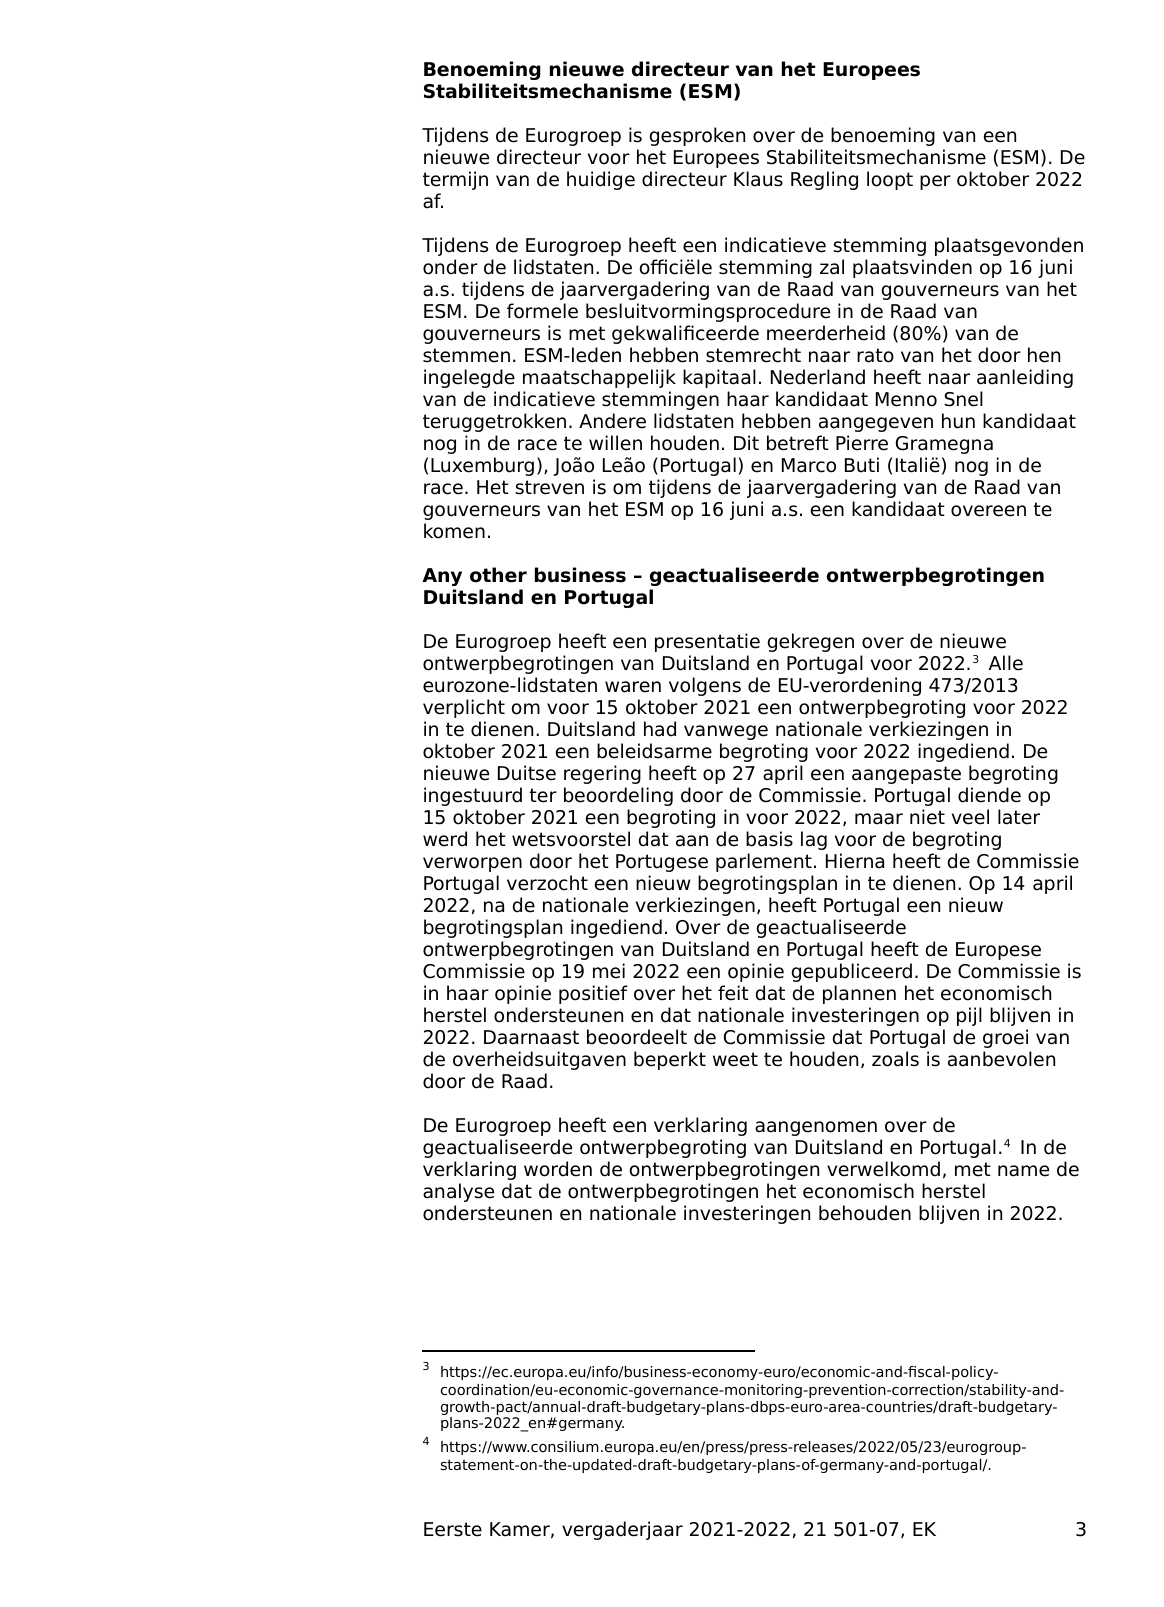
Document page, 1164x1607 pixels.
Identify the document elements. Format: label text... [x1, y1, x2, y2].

text Tijdens de Eurogroep is gesproken over de benoeming van een nieuwe directeur voor het Europees Stabiliteitsmechanisme (ESM). De termijn van de huidige directeur Klaus Regling loopt per oktober 2022 af. [422, 125, 1087, 213]
text https://www.consilium.europa.eu/en/press/press-releases/2022/05/23/eurogroup-statement-on-the-updated-draft-budgetary-plans-of-germany-and-portugal/. [422, 1435, 1087, 1474]
subtitle Benoeming nieuwe directeur van het Europees Stabiliteitsmechanisme (ESM) [422, 59, 1087, 103]
text De Eurogroep heeft een presentatie gekregen over de nieuwe ontwerpbegrotingen van Duitsland en Portugal voor 2022. Alle eurozone-lidstaten waren volgens de EU-verordening 473/2013 verplicht om voor 15 oktober 2021 een ontwerpbegroting voor 2022 in te dienen. Duitsland had vanwege nationale verkiezingen in oktober 2021 een beleidsarme begroting voor 2022 ingediend. De nieuwe Duitse regering heeft op 27 april een aangepaste begroting ingestuurd ter beoordeling door de Commissie. Portugal diende op 15 oktober 2021 een begroting in voor 2022, maar niet veel later werd het wetsvoorstel dat aan de basis lag voor de begroting verworpen door het Portugese parlement. Hierna heeft de Commissie Portugal verzocht een nieuw begrotingsplan in te dienen. Op 14 april 2022, na de nationale verkiezingen, heeft Portugal een nieuw begrotingsplan ingediend. Over de geactualiseerde ontwerpbegrotingen van Duitsland en Portugal heeft de Europese Commissie op 19 mei 2022 een opinie gepubliceerd. De Commissie is in haar opinie positief over het feit dat de plannen het economisch herstel ondersteunen en dat nationale investeringen op pijl blijven in 2022. Daarnaast beoordeelt de Commissie dat Portugal de groei van de overheidsuitgaven beperkt weet te houden, zoals is aanbevolen door de Raad. [422, 631, 1087, 1093]
text De Eurogroep heeft een verklaring aangenomen over de geactualiseerde ontwerpbegroting van Duitsland en Portugal. In de verklaring worden de ontwerpbegrotingen verwelkomd, met name de analyse dat de ontwerpbegrotingen het economisch herstel ondersteunen en nationale investeringen behouden blijven in 2022. [422, 1115, 1087, 1225]
subtitle Any other business – geactualiseerde ontwerpbegrotingen Duitsland en Portugal [422, 565, 1087, 609]
text https://ec.europa.eu/info/business-economy-euro/economic-and-fiscal-policy-coordination/eu-economic-governance-monitoring-prevention-correction/stability-and-growth-pact/annual-draft-budgetary-plans-dbps-euro-area-countries/draft-budgetary-plans-2022_en#germany. [422, 1360, 1087, 1432]
text Tijdens de Eurogroep heeft een indicatieve stemming plaatsgevonden onder de lidstaten. De officiële stemming zal plaatsvinden op 16 juni a.s. tijdens de jaarvergadering van de Raad van gouverneurs van het ESM. De formele besluitvormingsprocedure in de Raad van gouverneurs is met gekwalificeerde meerderheid (80%) van de stemmen. ESM-leden hebben stemrecht naar rato van het door hen ingelegde maatschappelijk kapitaal. Nederland heeft naar aanleiding van de indicatieve stemmingen haar kandidaat Menno Snel teruggetrokken. Andere lidstaten hebben aangegeven hun kandidaat nog in de race te willen houden. Dit betreft Pierre Gramegna (Luxemburg), João Leão (Portugal) en Marco Buti (Italië) nog in de race. Het streven is om tijdens de jaarvergadering van de Raad van gouverneurs van het ESM op 16 juni a.s. een kandidaat overeen te komen. [422, 235, 1087, 543]
